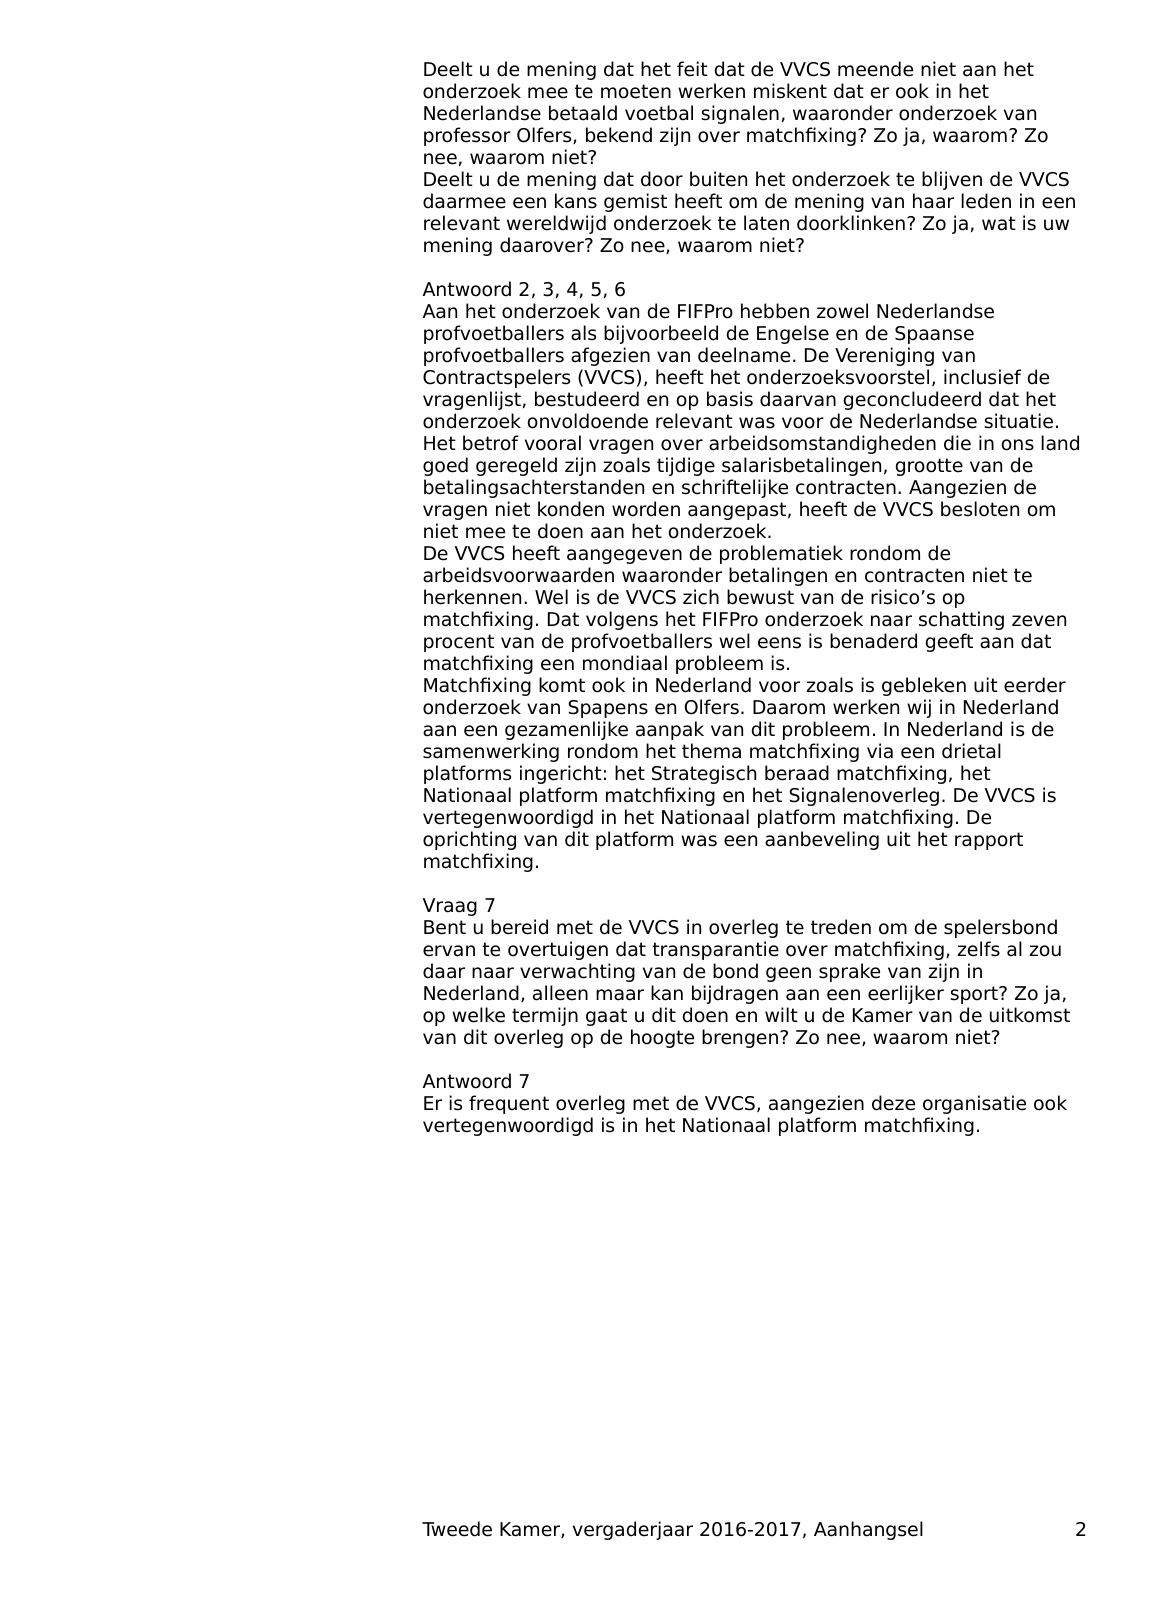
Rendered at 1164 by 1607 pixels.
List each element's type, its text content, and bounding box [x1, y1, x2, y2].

text Deelt u de mening dat door buiten het onderzoek te blijven de VVCS daarmee een kans gemist heeft om de mening van haar leden in een relevant wereldwijd onderzoek te laten doorklinken? Zo ja, wat is uw mening daarover? Zo nee, waarom niet? [422, 169, 1087, 257]
text Vraag 7 [422, 895, 1087, 917]
text Deelt u de mening dat het feit dat de VVCS meende niet aan het onderzoek mee te moeten werken miskent dat er ook in het Nederlandse betaald voetbal signalen, waaronder onderzoek van professor Olfers, bekend zijn over matchfixing? Zo ja, waarom? Zo nee, waarom niet? [422, 59, 1087, 169]
text Antwoord 7 [422, 1071, 1087, 1093]
text Bent u bereid met de VVCS in overleg te treden om de spelersbond ervan te overtuigen dat transparantie over matchfixing, zelfs al zou daar naar verwachting van de bond geen sprake van zijn in Nederland, alleen maar kan bijdragen aan een eerlijker sport? Zo ja, op welke termijn gaat u dit doen en wilt u de Kamer van de uitkomst van dit overleg op de hoogte brengen? Zo nee, waarom niet? [422, 917, 1087, 1048]
text Antwoord 2, 3, 4, 5, 6 [422, 279, 1087, 301]
text De VVCS heeft aangegeven de problematiek rondom de arbeidsvoorwaarden waaronder betalingen en contracten niet te herkennen. Wel is de VVCS zich bewust van de risico’s op matchfixing. Dat volgens het FIFPro onderzoek naar schatting zeven procent van de profvoetballers wel eens is benaderd geeft aan dat matchfixing een mondiaal probleem is. [422, 543, 1087, 675]
text Er is frequent overleg met de VVCS, aangezien deze organisatie ook vertegenwoordigd is in het Nationaal platform matchfixing. [422, 1093, 1087, 1137]
text Aan het onderzoek van de FIFPro hebben zowel Nederlandse profvoetballers als bijvoorbeeld de Engelse en de Spaanse profvoetballers afgezien van deelname. De Vereniging van Contractspelers (VVCS), heeft het onderzoeksvoorstel, inclusief de vragenlijst, bestudeerd en op basis daarvan geconcludeerd dat het onderzoek onvoldoende relevant was voor de Nederlandse situatie. Het betrof vooral vragen over arbeidsomstandigheden die in ons land goed geregeld zijn zoals tijdige salarisbetalingen, grootte van de betalingsachterstanden en schriftelijke contracten. Aangezien de vragen niet konden worden aangepast, heeft de VVCS besloten om niet mee te doen aan het onderzoek. [422, 301, 1087, 543]
text Matchfixing komt ook in Nederland voor zoals is gebleken uit eerder onderzoek van Spapens en Olfers. Daarom werken wij in Nederland aan een gezamenlijke aanpak van dit probleem. In Nederland is de samenwerking rondom het thema matchfixing via een drietal platforms ingericht: het Strategisch beraad matchfixing, het Nationaal platform matchfixing en het Signalenoverleg. De VVCS is vertegenwoordigd in het Nationaal platform matchfixing. De oprichting van dit platform was een aanbeveling uit het rapport matchfixing. [422, 675, 1087, 872]
